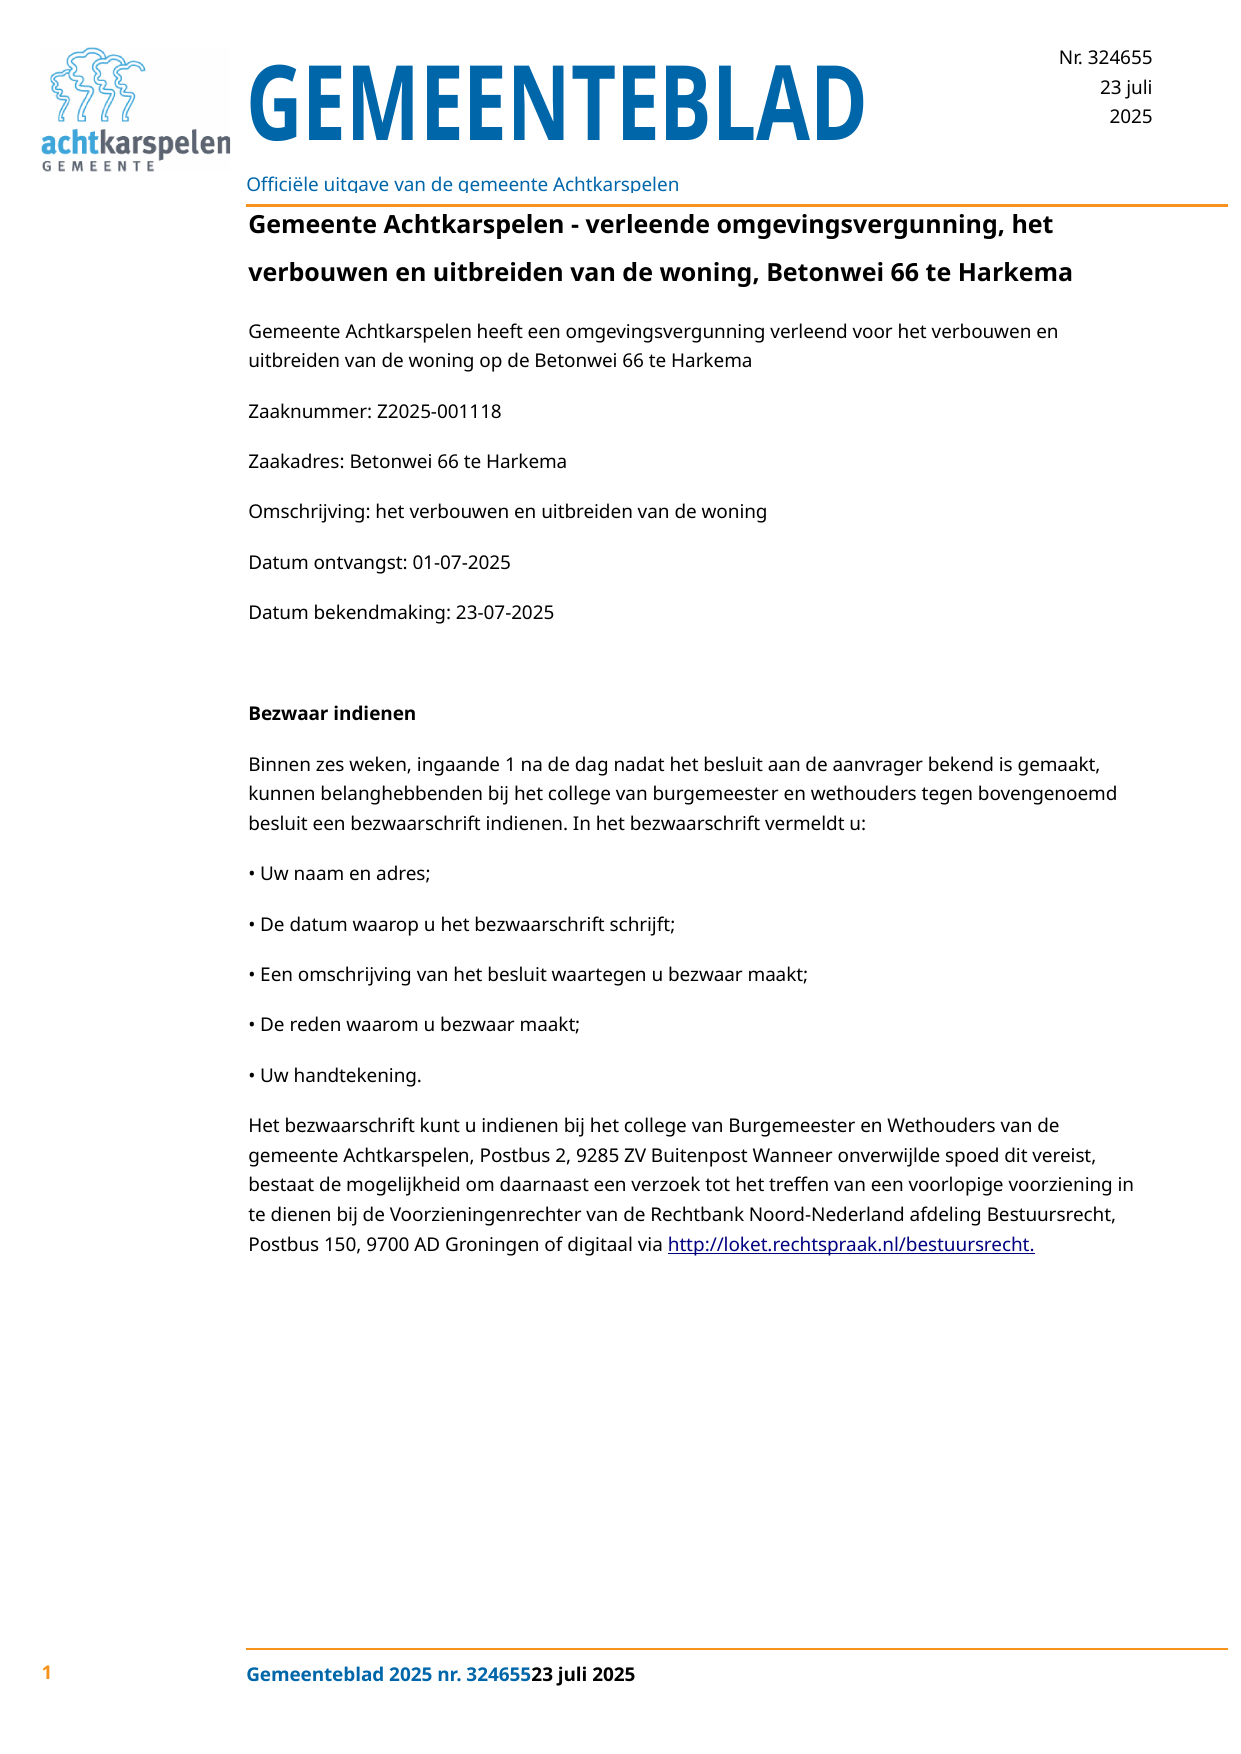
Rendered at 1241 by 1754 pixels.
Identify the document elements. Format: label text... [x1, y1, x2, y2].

text • Een omschrijving van het besluit waartegen u bezwaar maakt; [248, 961, 1152, 987]
text • Uw handtekening. [248, 1062, 1152, 1088]
text Gemeente Achtkarspelen heeft een omgevingsvergunning verleend voor het verbouwen en uitbreiden van de woning op de Betonwei 66 te Harkema [248, 318, 1152, 373]
text Het bezwaarschrift kunt u indienen bij het college van Burgemeester en Wethouders van de gemeente Achtkarspelen, Postbus 2, 9285 ZV Buitenpost Wanneer onverwijlde spoed dit vereist, bestaat de mogelijkheid om daarnaast een verzoek tot het treffen van een voorlopige voorziening in te dienen bij de Voorzieningenrechter van de Rechtbank Noord-Nederland afdeling Bestuursrecht, Postbus 150, 9700 AD Groningen of digitaal via http://loket.rechtspraak.nl/bestuursrecht. [248, 1112, 1152, 1257]
text Binnen zes weken, ingaande 1 na de dag nadat het besluit aan de aanvrager bekend is gemaakt, kunnen belanghebbenden bij het college van burgemeester en wethouders tegen bovengenoemd besluit een bezwaarschrift indienen. In het bezwaarschrift vermeldt u: [248, 751, 1152, 836]
text Zaakadres: Betonwei 66 te Harkema [248, 448, 1152, 474]
text Zaaknummer: Z2025-001118 [248, 398, 1152, 424]
picture [41, 47, 231, 172]
text • Uw naam en adres; [248, 860, 1152, 886]
text Bezwaar indienen [248, 700, 1152, 726]
text Datum ontvangst: 01-07-2025 [248, 549, 1152, 575]
text Gemeente Achtkarspelen - verleende omgevingsvergunning, het verbouwen en uitbreiden van de woning, Betonwei 66 te Harkema [248, 207, 1152, 288]
text Omschrijving: het verbouwen en uitbreiden van de woning [248, 499, 1152, 524]
text • De reden waarom u bezwaar maakt; [248, 1012, 1152, 1037]
text • De datum waarop u het bezwaarschrift schrijft; [248, 911, 1152, 937]
text Datum bekendmaking: 23-07-2025 [248, 599, 1152, 625]
